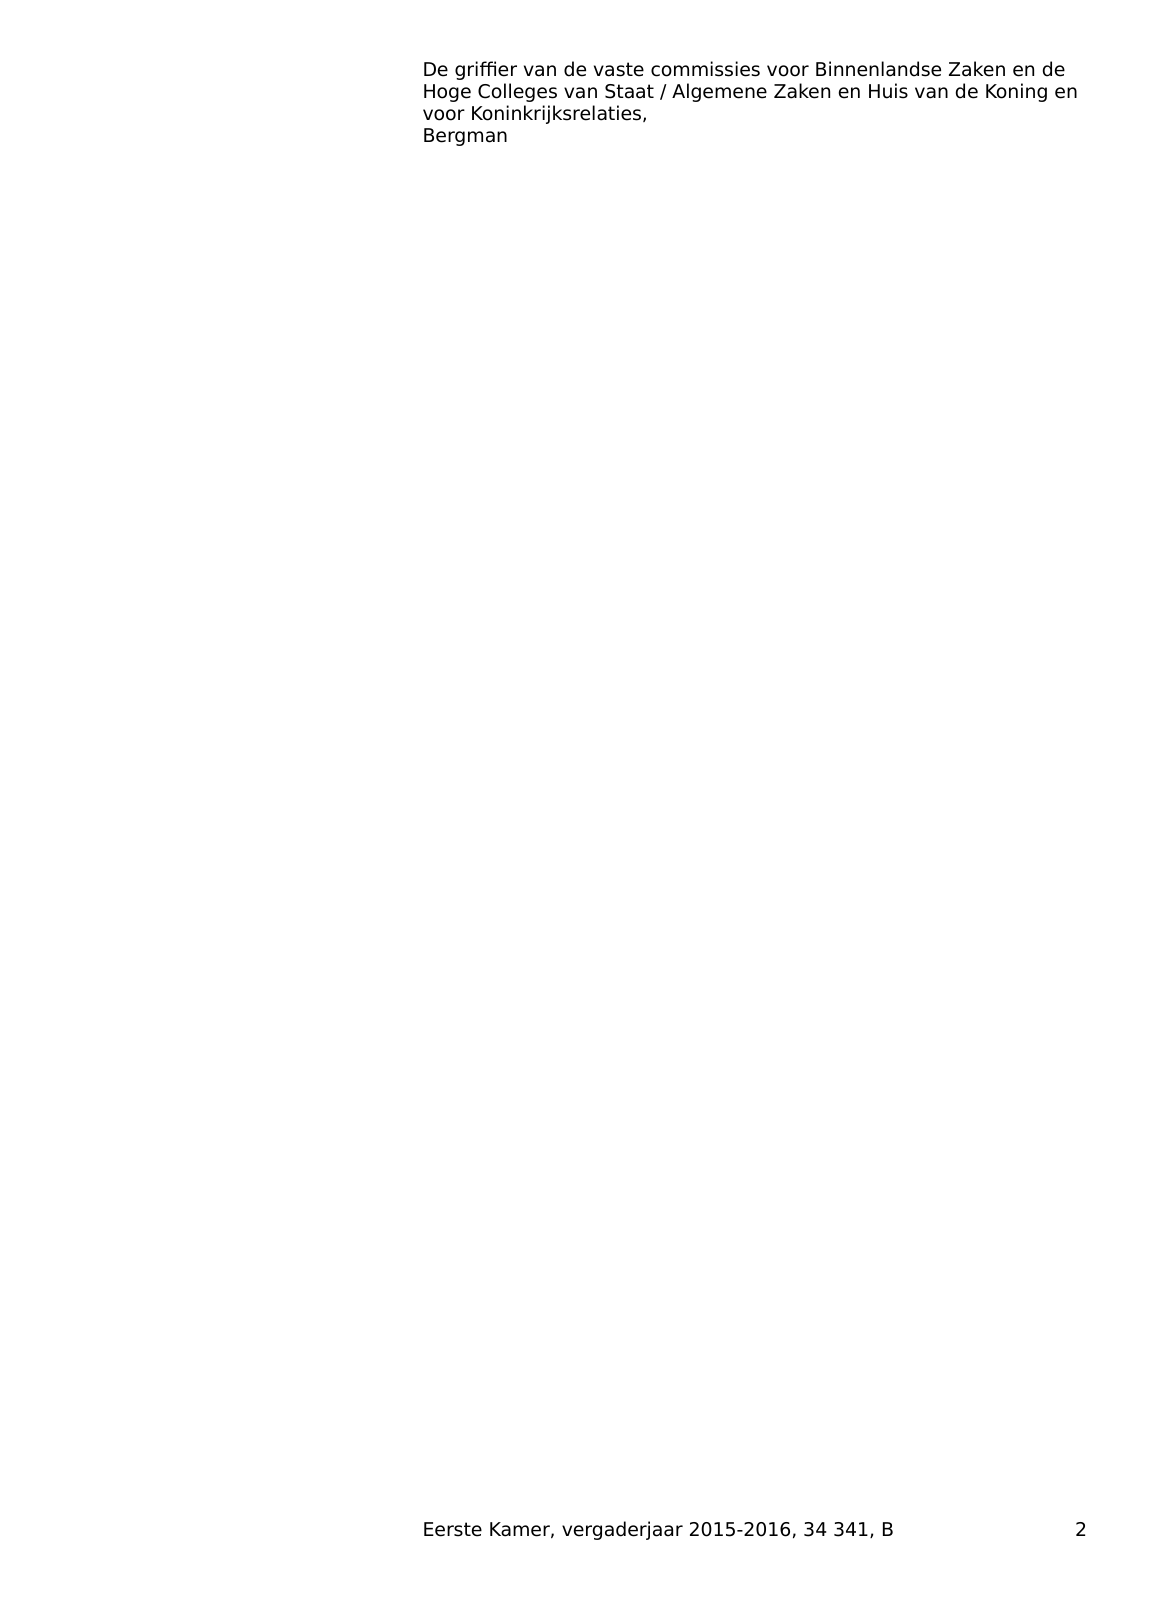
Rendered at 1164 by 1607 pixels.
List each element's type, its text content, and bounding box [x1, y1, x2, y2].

text De griffier van de vaste commissies voor Binnenlandse Zaken en de Hoge Colleges van Staat / Algemene Zaken en Huis van de Koning en voor Koninkrijksrelaties, Bergman [422, 59, 1087, 147]
